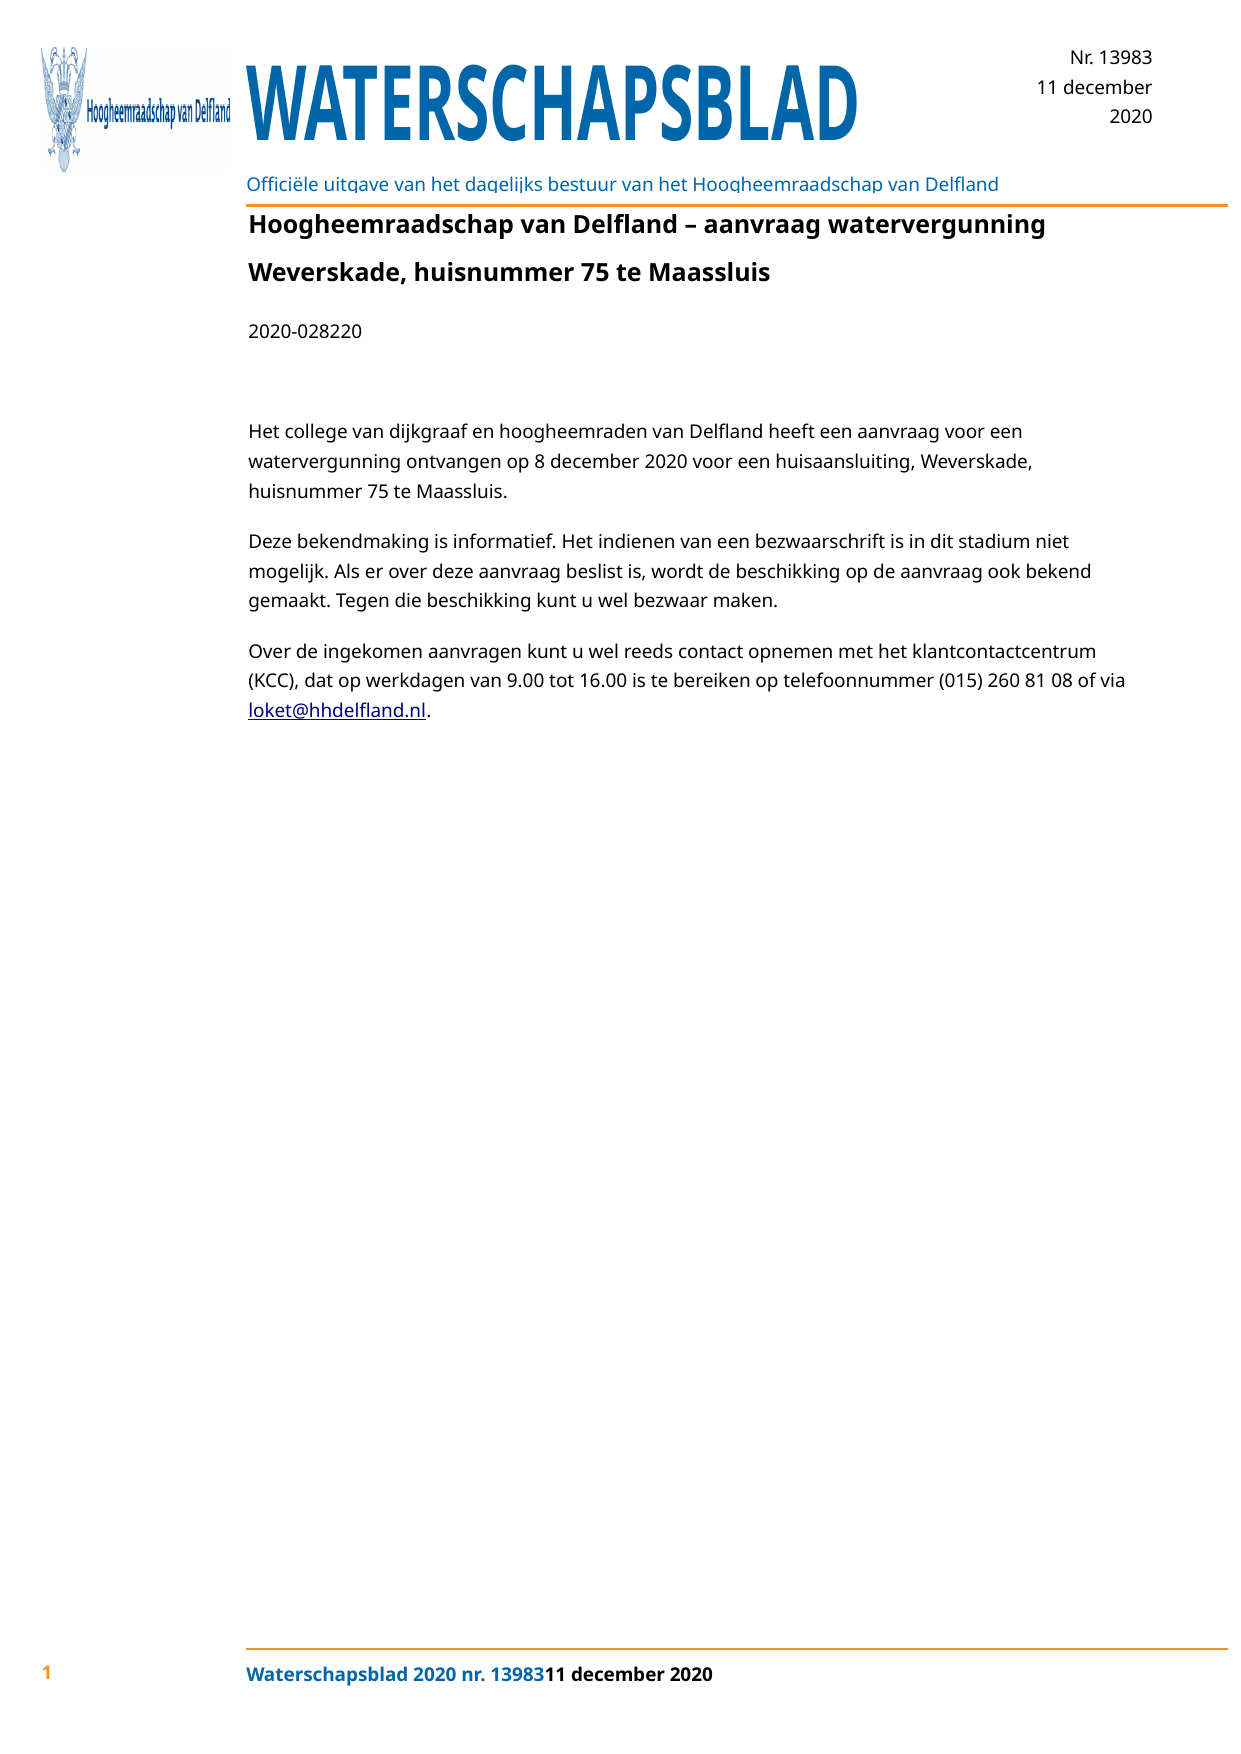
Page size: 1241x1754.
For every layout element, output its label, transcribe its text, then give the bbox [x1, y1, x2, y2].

text 2020-028220 [248, 318, 1152, 344]
text Deze bekendmaking is informatief. Het indienen van een bezwaarschrift is in dit stadium niet mogelijk. Als er over deze aanvraag beslist is, wordt de beschikking op de aanvraag ook bekend gemaakt. Tegen die beschikking kunt u wel bezwaar maken. [248, 528, 1152, 613]
picture [41, 47, 231, 172]
text Over de ingekomen aanvragen kunt u wel reeds contact opnemen met het klantcontactcentrum (KCC), dat op werkdagen van 9.00 tot 16.00 is te bereiken op telefoonnummer (015) 260 81 08 of via loket@hhdelfland.nl. [248, 638, 1152, 723]
text Hoogheemraadschap van Delfland – aanvraag watervergunning Weverskade, huisnummer 75 te Maassluis [248, 207, 1152, 288]
text Het college van dijkgraaf en hoogheemraden van Delfland heeft een aanvraag voor een watervergunning ontvangen op 8 december 2020 voor een huisaansluiting, Weverskade, huisnummer 75 te Maassluis. [248, 419, 1152, 504]
